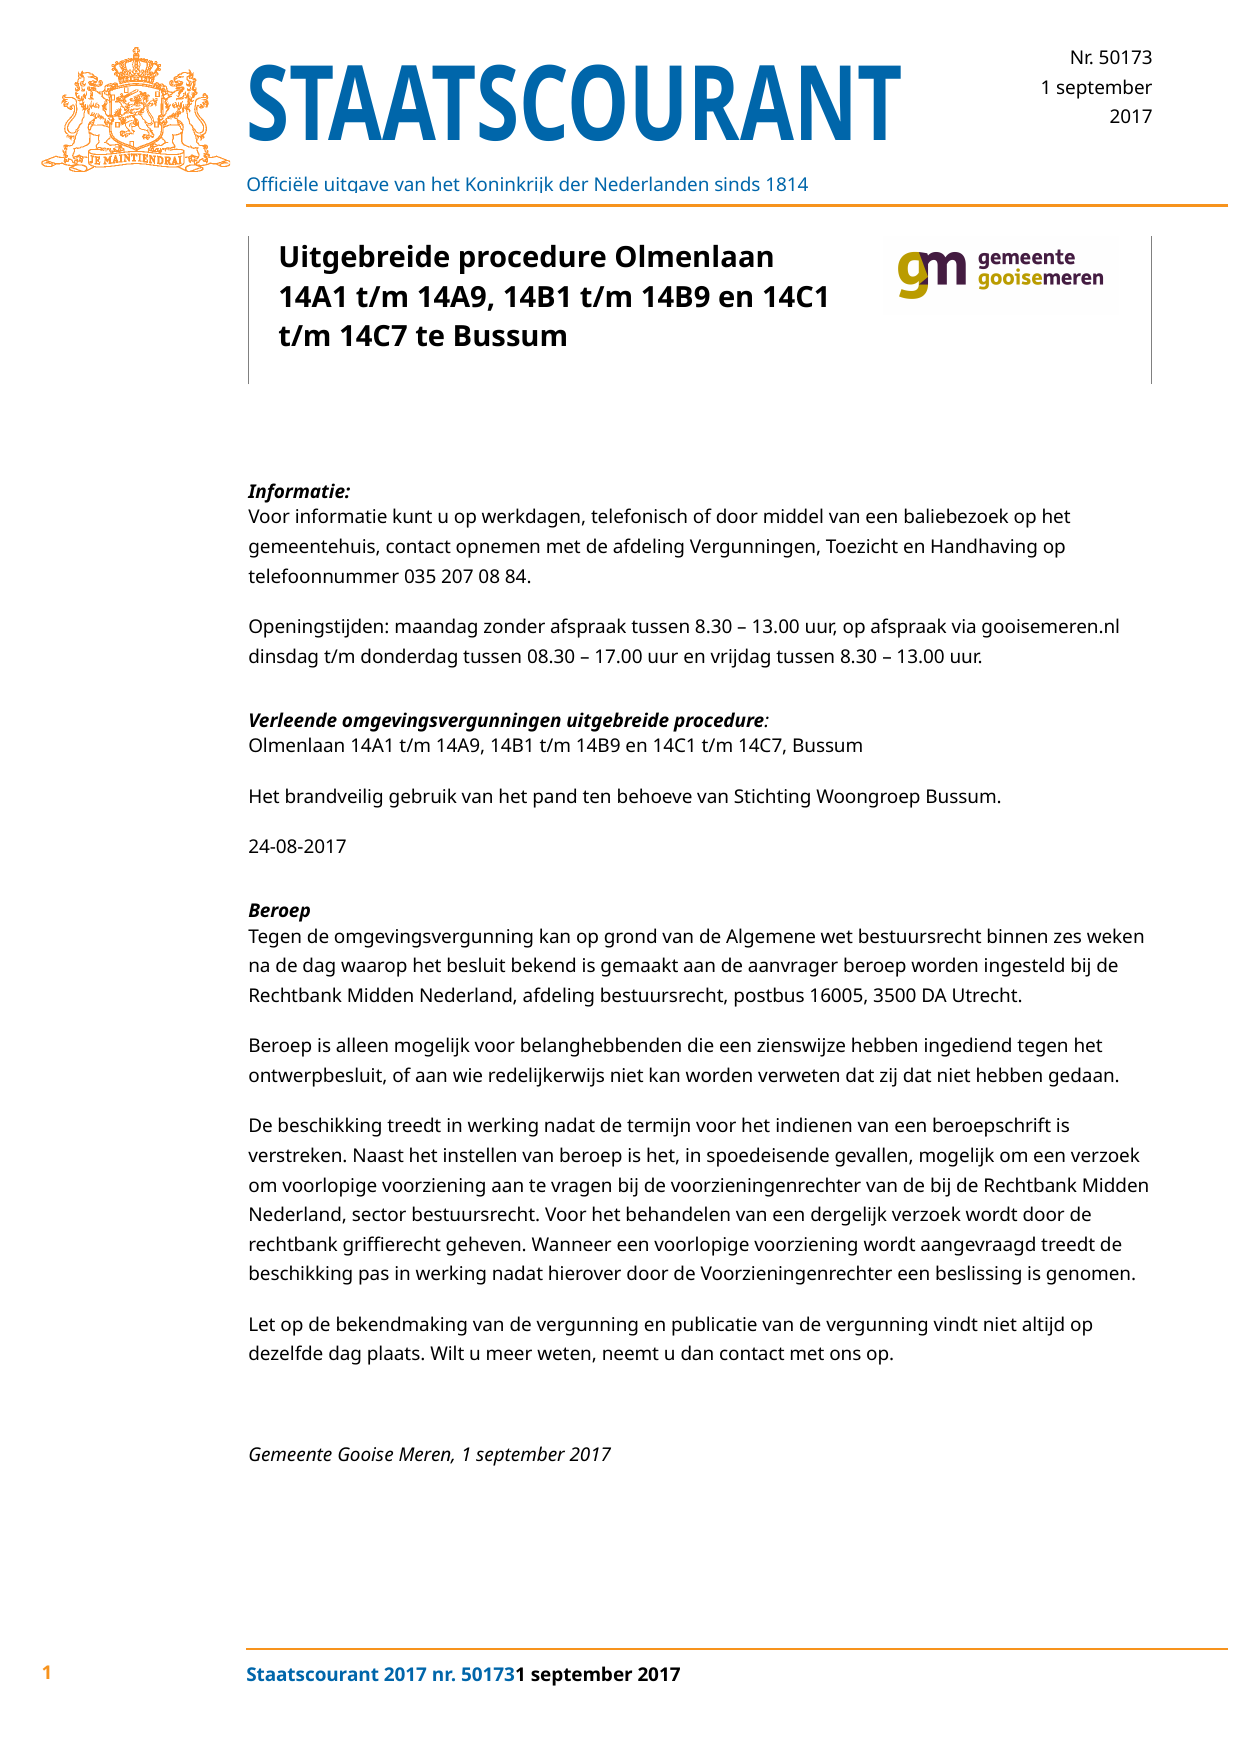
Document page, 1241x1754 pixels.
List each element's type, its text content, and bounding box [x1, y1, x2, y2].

text 24-08-2017 [248, 833, 1152, 859]
table_header Uitgebreide procedure Olmenlaan 14A1 t/m 14A9, 14B1 t/m 14B9 en 14C1 t/m 14C7 te Bussum [249, 236, 850, 384]
picture [41, 47, 231, 172]
text Gemeente Gooise Meren, 1 september 2017 [248, 1441, 1152, 1467]
text Olmenlaan 14A1 t/m 14A9, 14B1 t/m 14B9 en 14C1 t/m 14C7, Bussum [248, 732, 1152, 758]
text Voor informatie kunt u op werkdagen, telefonisch of door middel van een baliebezoek op het gemeentehuis, contact opnemen met de afdeling Vergunningen, Toezicht en Handhaving op telefoonnummer 035 207 08 84. [248, 504, 1152, 588]
text De beschikking treedt in werking nadat de termijn voor het indienen van een beroepschrift is verstreken. Naast het instellen van beroep is het, in spoedeisende gevallen, mogelijk om een verzoek om voorlopige voorziening aan te vragen bij de voorzieningenrechter van de bij de Rechtbank Midden Nederland, sector bestuursrecht. Voor het behandelen van een dergelijk verzoek wordt door de rechtbank griffierecht geheven. Wanneer een voorlopige voorziening wordt aangevraagd treedt de beschikking pas in werking nadat hierover door de Voorzieningenrechter een beslissing is genomen. [248, 1113, 1152, 1286]
text Beroep is alleen mogelijk voor belanghebbenden die een zienswijze hebben ingediend tegen het ontwerpbesluit, of aan wie redelijkerwijs niet kan worden verweten dat zij dat niet hebben gedaan. [248, 1033, 1152, 1088]
text Openingstijden: maandag zonder afspraak tussen 8.30 – 13.00 uur, op afspraak via gooisemeren.nl dinsdag t/m donderdag tussen 08.30 – 17.00 uur en vrijdag tussen 8.30 – 13.00 uur. [248, 613, 1152, 668]
text Let op de bekendmaking van de vergunning en publicatie van de vergunning vindt niet altijd op dezelfde dag plaats. Wilt u meer weten, neemt u dan contact met ons op. [248, 1311, 1152, 1366]
table_header [850, 236, 1151, 384]
text Beroep [248, 897, 1152, 923]
text Verleende omgevingsvergunningen uitgebreide procedure: [248, 707, 1152, 732]
text Informatie: [248, 478, 1152, 504]
text Het brandveilig gebruik van het pand ten behoeve van Stichting Woongroep Bussum. [248, 783, 1152, 809]
text Tegen de omgevingsvergunning kan op grond van de Algemene wet bestuursrecht binnen zes weken na de dag waarop het besluit bekend is gemaakt aan de aanvrager beroep worden ingesteld bij de Rechtbank Midden Nederland, afdeling bestuursrecht, postbus 16005, 3500 DA Utrecht. [248, 923, 1152, 1008]
picture [882, 236, 1119, 315]
